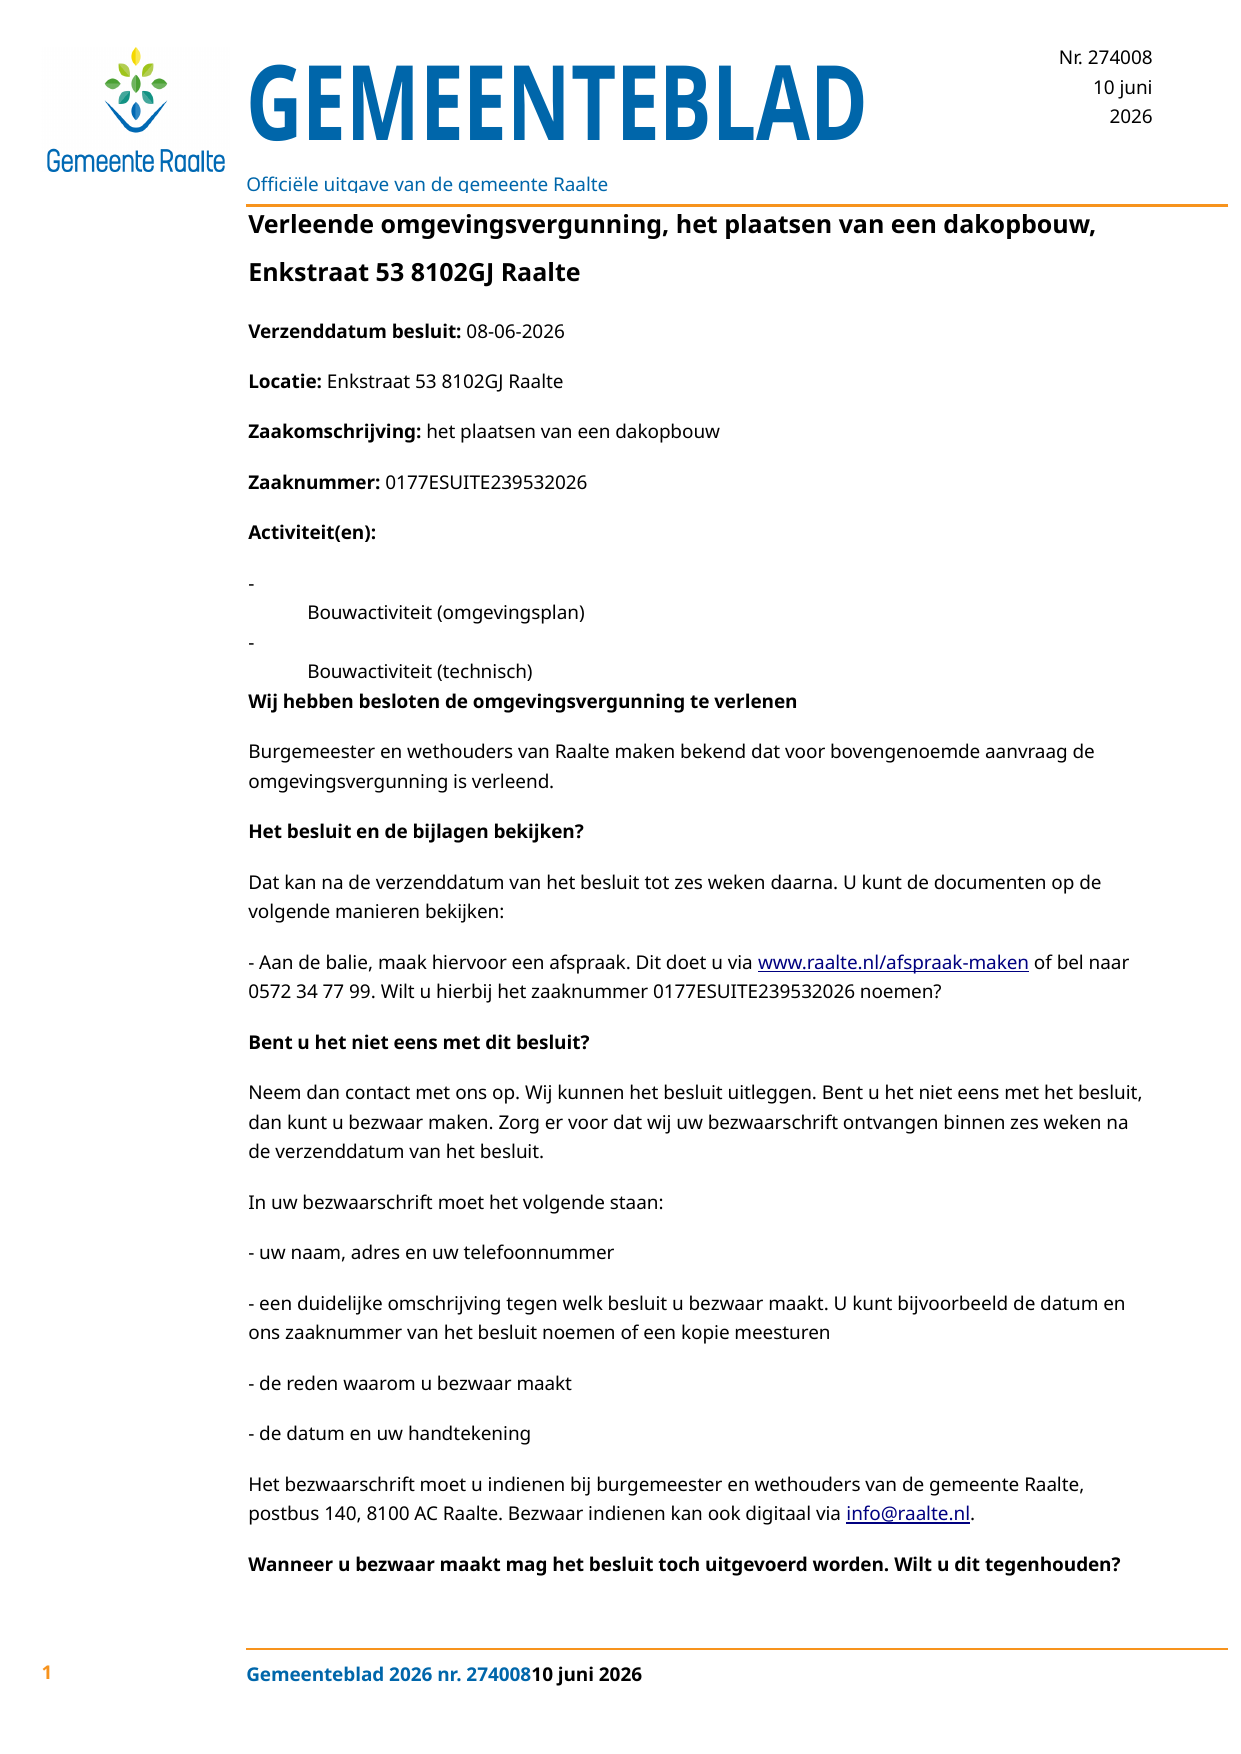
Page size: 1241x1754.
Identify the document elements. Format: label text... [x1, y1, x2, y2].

list Bouwactiviteit (omgevingsplan) [248, 599, 1152, 625]
text Zaaknummer: 0177ESUITE239532026 [248, 469, 1152, 495]
text - een duidelijke omschrijving tegen welk besluit u bezwaar maakt. U kunt bijvoorbeeld de datum en ons zaaknummer van het besluit noemen of een kopie meesturen [248, 1290, 1152, 1345]
text Zaakomschrijving: het plaatsen van een dakopbouw [248, 419, 1152, 444]
text Activiteit(en): [248, 519, 1152, 545]
text Het bezwaarschrift moet u indienen bij burgemeester en wethouders van de gemeente Raalte, postbus 140, 8100 AC Raalte. Bezwaar indienen kan ook digitaal via info@raalte.nl. [248, 1471, 1152, 1526]
text In uw bezwaarschrift moet het volgende staan: [248, 1189, 1152, 1215]
text - uw naam, adres en uw telefoonnummer [248, 1239, 1152, 1265]
text Neem dan contact met ons op. Wij kunnen het besluit uitleggen. Bent u het niet eens met het besluit, dan kunt u bezwaar maken. Zorg er voor dat wij uw bezwaarschrift ontvangen binnen zes weken na de verzenddatum van het besluit. [248, 1079, 1152, 1164]
text Wij hebben besloten de omgevingsvergunning te verlenen [248, 688, 1152, 714]
list Bouwactiviteit (technisch) [248, 659, 1152, 684]
text Bent u het niet eens met dit besluit? [248, 1029, 1152, 1055]
picture [41, 47, 231, 172]
text - de reden waarom u bezwaar maakt [248, 1370, 1152, 1396]
text - de datum en uw handtekening [248, 1420, 1152, 1446]
text - Aan de balie, maak hiervoor een afspraak. Dit doet u via www.raalte.nl/afspraak-maken of bel naar 0572 34 77 99. Wilt u hierbij het zaaknummer 0177ESUITE239532026 noemen? [248, 949, 1152, 1004]
text Locatie: Enkstraat 53 8102GJ Raalte [248, 368, 1152, 394]
text Verzenddatum besluit: 08-06-2026 [248, 318, 1152, 344]
text Verleende omgevingsvergunning, het plaatsen van een dakopbouw, Enkstraat 53 8102GJ Raalte [248, 207, 1152, 288]
text Het besluit en de bijlagen bekijken? [248, 819, 1152, 844]
text Wanneer u bezwaar maakt mag het besluit toch uitgevoerd worden. Wilt u dit tegenhouden? [248, 1551, 1152, 1577]
text Burgemeester en wethouders van Raalte maken bekend dat voor bovengenoemde aanvraag de omgevingsvergunning is verleend. [248, 739, 1152, 794]
text Dat kan na de verzenddatum van het besluit tot zes weken daarna. U kunt de documenten op de volgende manieren bekijken: [248, 869, 1152, 924]
